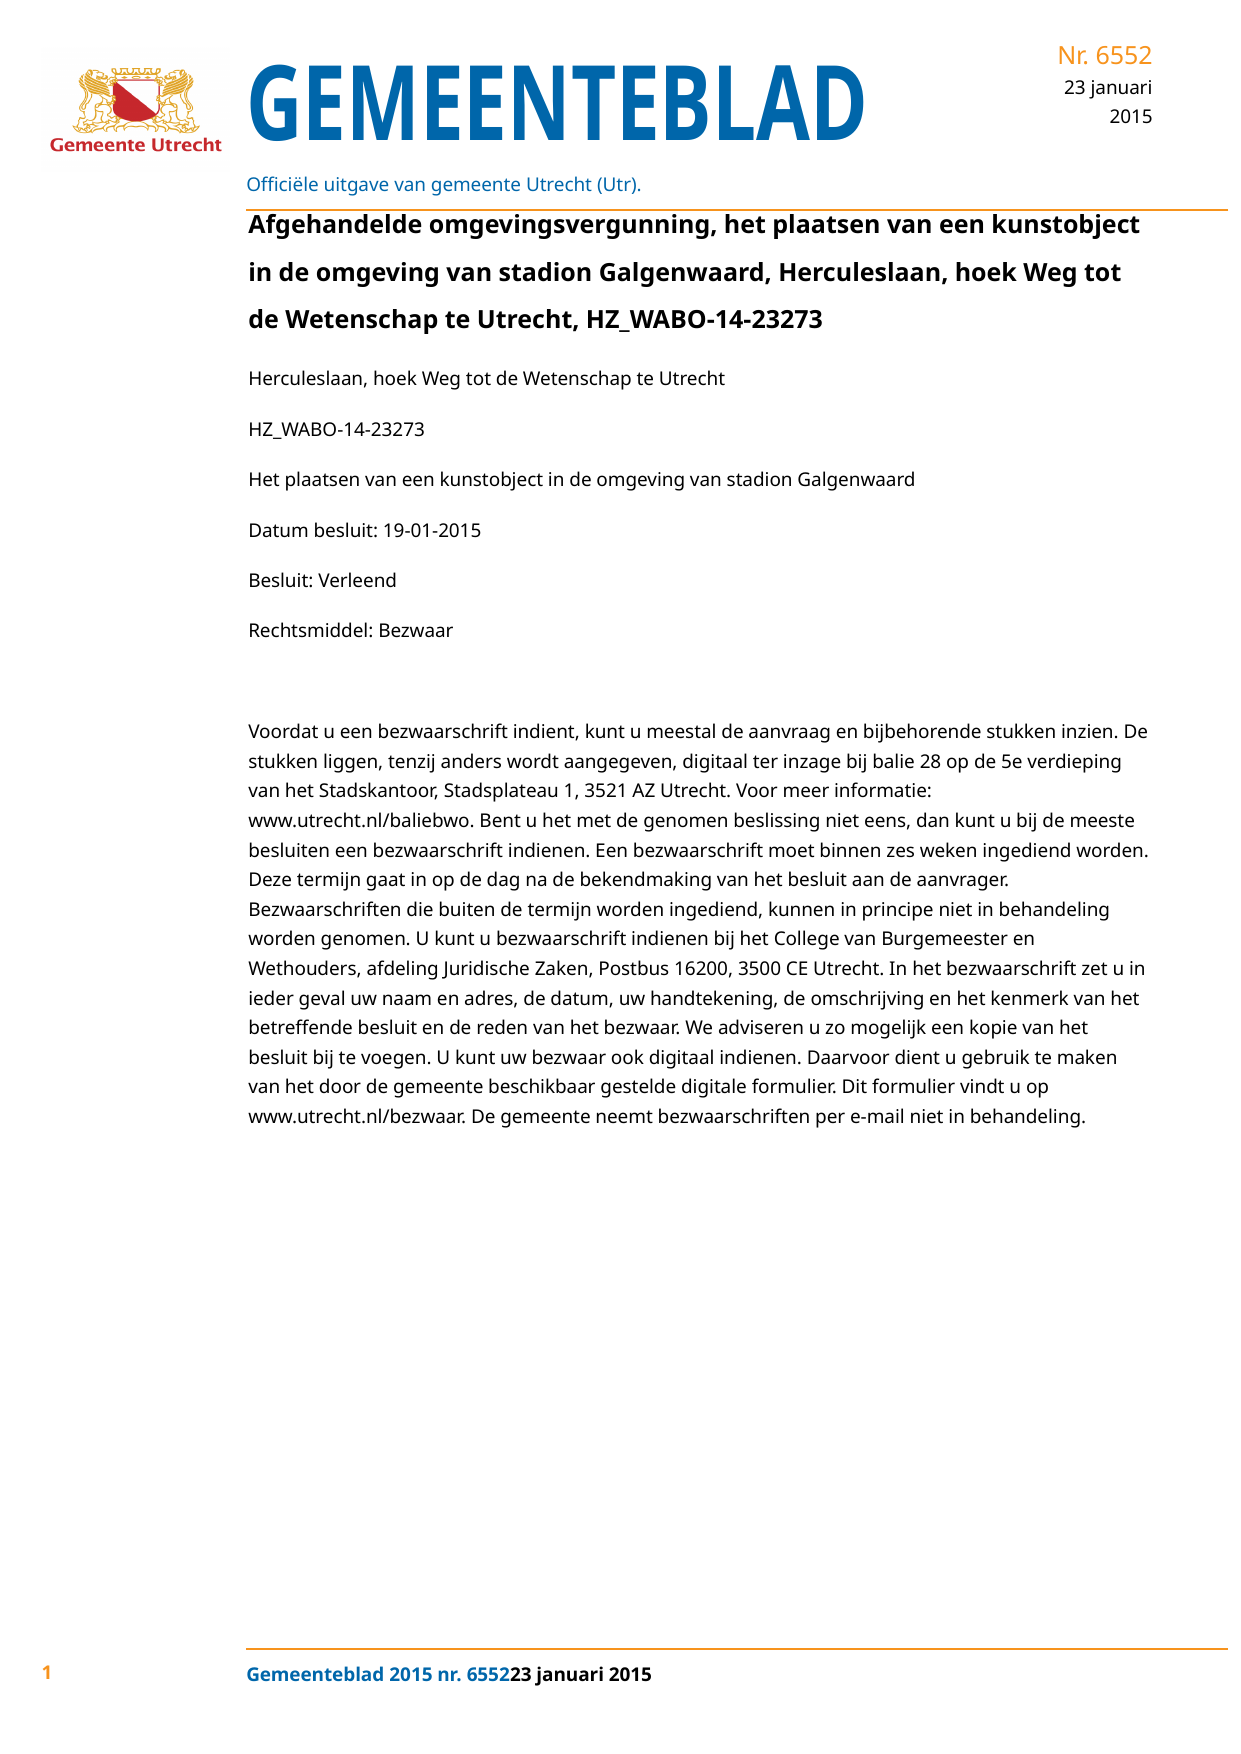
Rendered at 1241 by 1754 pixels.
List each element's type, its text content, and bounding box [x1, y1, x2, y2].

text Afgehandelde omgevingsvergunning, het plaatsen van een kunstobject in de omgeving van stadion Galgenwaard, Herculeslaan, hoek Weg tot de Wetenschap te Utrecht, HZ_WABO-14-23273 [248, 211, 1152, 336]
text Rechtsmiddel: Bezwaar [248, 618, 1152, 643]
text Besluit: Verleend [248, 567, 1152, 593]
text Herculeslaan, hoek Weg tot de Wetenschap te Utrecht [248, 366, 1152, 391]
text Voordat u een bezwaarschrift indient, kunt u meestal de aanvraag en bijbehorende stukken inzien. De stukken liggen, tenzij anders wordt aangegeven, digitaal ter inzage bij balie 28 op de 5e verdieping van het Stadskantoor, Stadsplateau 1, 3521 AZ Utrecht. Voor meer informatie: www.utrecht.nl/baliebwo. Bent u het met de genomen beslissing niet eens, dan kunt u bij de meeste besluiten een bezwaarschrift indienen. Een bezwaarschrift moet binnen zes weken ingediend worden. Deze termijn gaat in op de dag na de bekendmaking van het besluit aan de aanvrager. Bezwaarschriften die buiten de termijn worden ingediend, kunnen in principe niet in behandeling worden genomen. U kunt u bezwaarschrift indienen bij het College van Burgemeester en Wethouders, afdeling Juridische Zaken, Postbus 16200, 3500 CE Utrecht. In het bezwaarschrift zet u in ieder geval uw naam en adres, de datum, uw handtekening, de omschrijving en het kenmerk van het betreffende besluit en de reden van het bezwaar. We adviseren u zo mogelijk een kopie van het besluit bij te voegen. U kunt uw bezwaar ook digitaal indienen. Daarvoor dient u gebruik te maken van het door de gemeente beschikbaar gestelde digitale formulier. Dit formulier vindt u op www.utrecht.nl/bezwaar. De gemeente neemt bezwaarschriften per e-mail niet in behandeling. [248, 718, 1152, 1129]
text Datum besluit: 19-01-2015 [248, 517, 1152, 542]
text HZ_WABO-14-23273 [248, 416, 1152, 442]
text Het plaatsen van een kunstobject in de omgeving van stadion Galgenwaard [248, 466, 1152, 492]
picture [41, 47, 231, 172]
